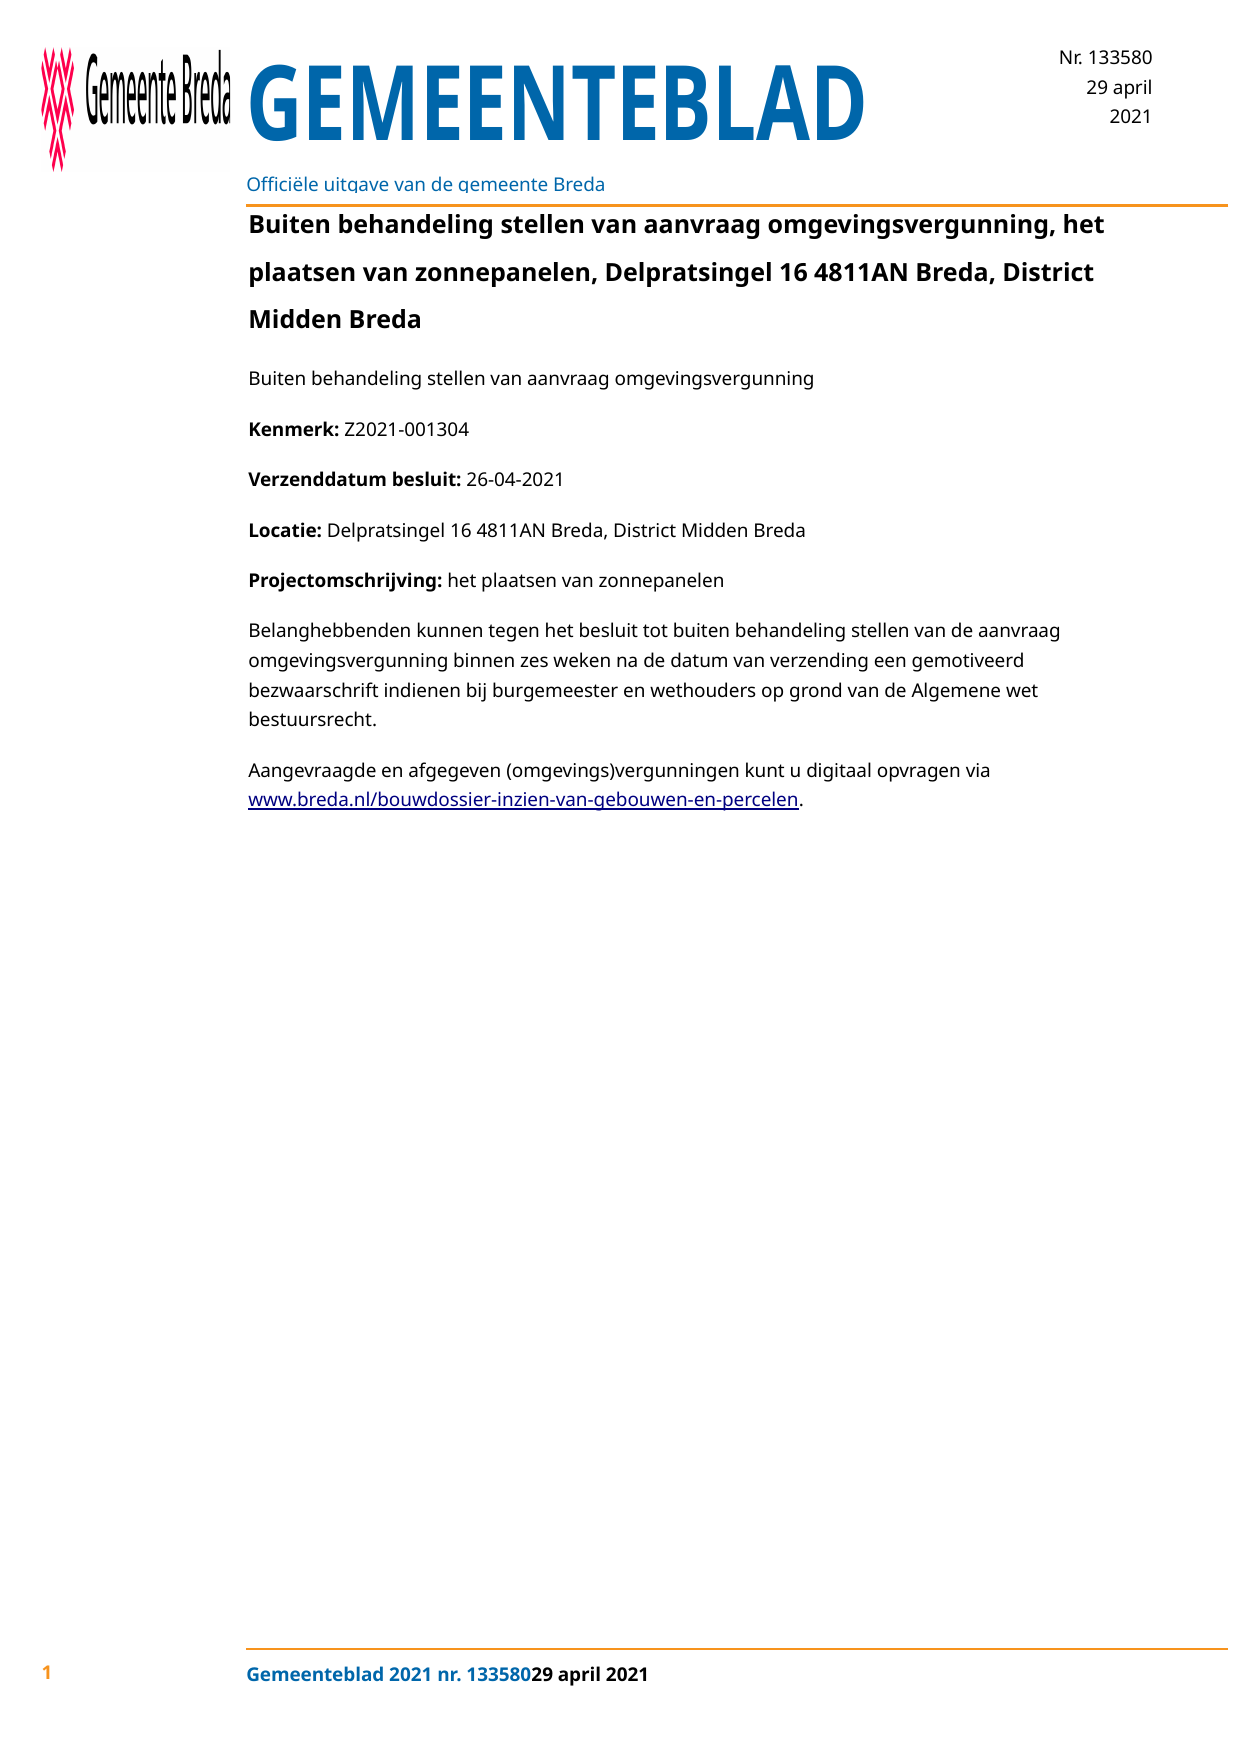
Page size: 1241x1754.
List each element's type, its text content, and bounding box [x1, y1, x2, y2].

picture [41, 47, 231, 172]
text Buiten behandeling stellen van aanvraag omgevingsvergunning [248, 366, 1152, 391]
text Buiten behandeling stellen van aanvraag omgevingsvergunning, het plaatsen van zonnepanelen, Delpratsingel 16 4811AN Breda, District Midden Breda [248, 207, 1152, 336]
text Kenmerk: Z2021-001304 [248, 416, 1152, 442]
text Projectomschrijving: het plaatsen van zonnepanelen [248, 567, 1152, 593]
text Belanghebbenden kunnen tegen het besluit tot buiten behandeling stellen van de aanvraag omgevingsvergunning binnen zes weken na de datum van verzending een gemotiveerd bezwaarschrift indienen bij burgemeester en wethouders op grond van de Algemene wet bestuursrecht. [248, 618, 1152, 732]
text Locatie: Delpratsingel 16 4811AN Breda, District Midden Breda [248, 517, 1152, 542]
text Verzenddatum besluit: 26-04-2021 [248, 466, 1152, 492]
text Aangevraagde en afgegeven (omgevings)vergunningen kunt u digitaal opvragen via www.breda.nl/bouwdossier-inzien-van-gebouwen-en-percelen. [248, 757, 1152, 812]
